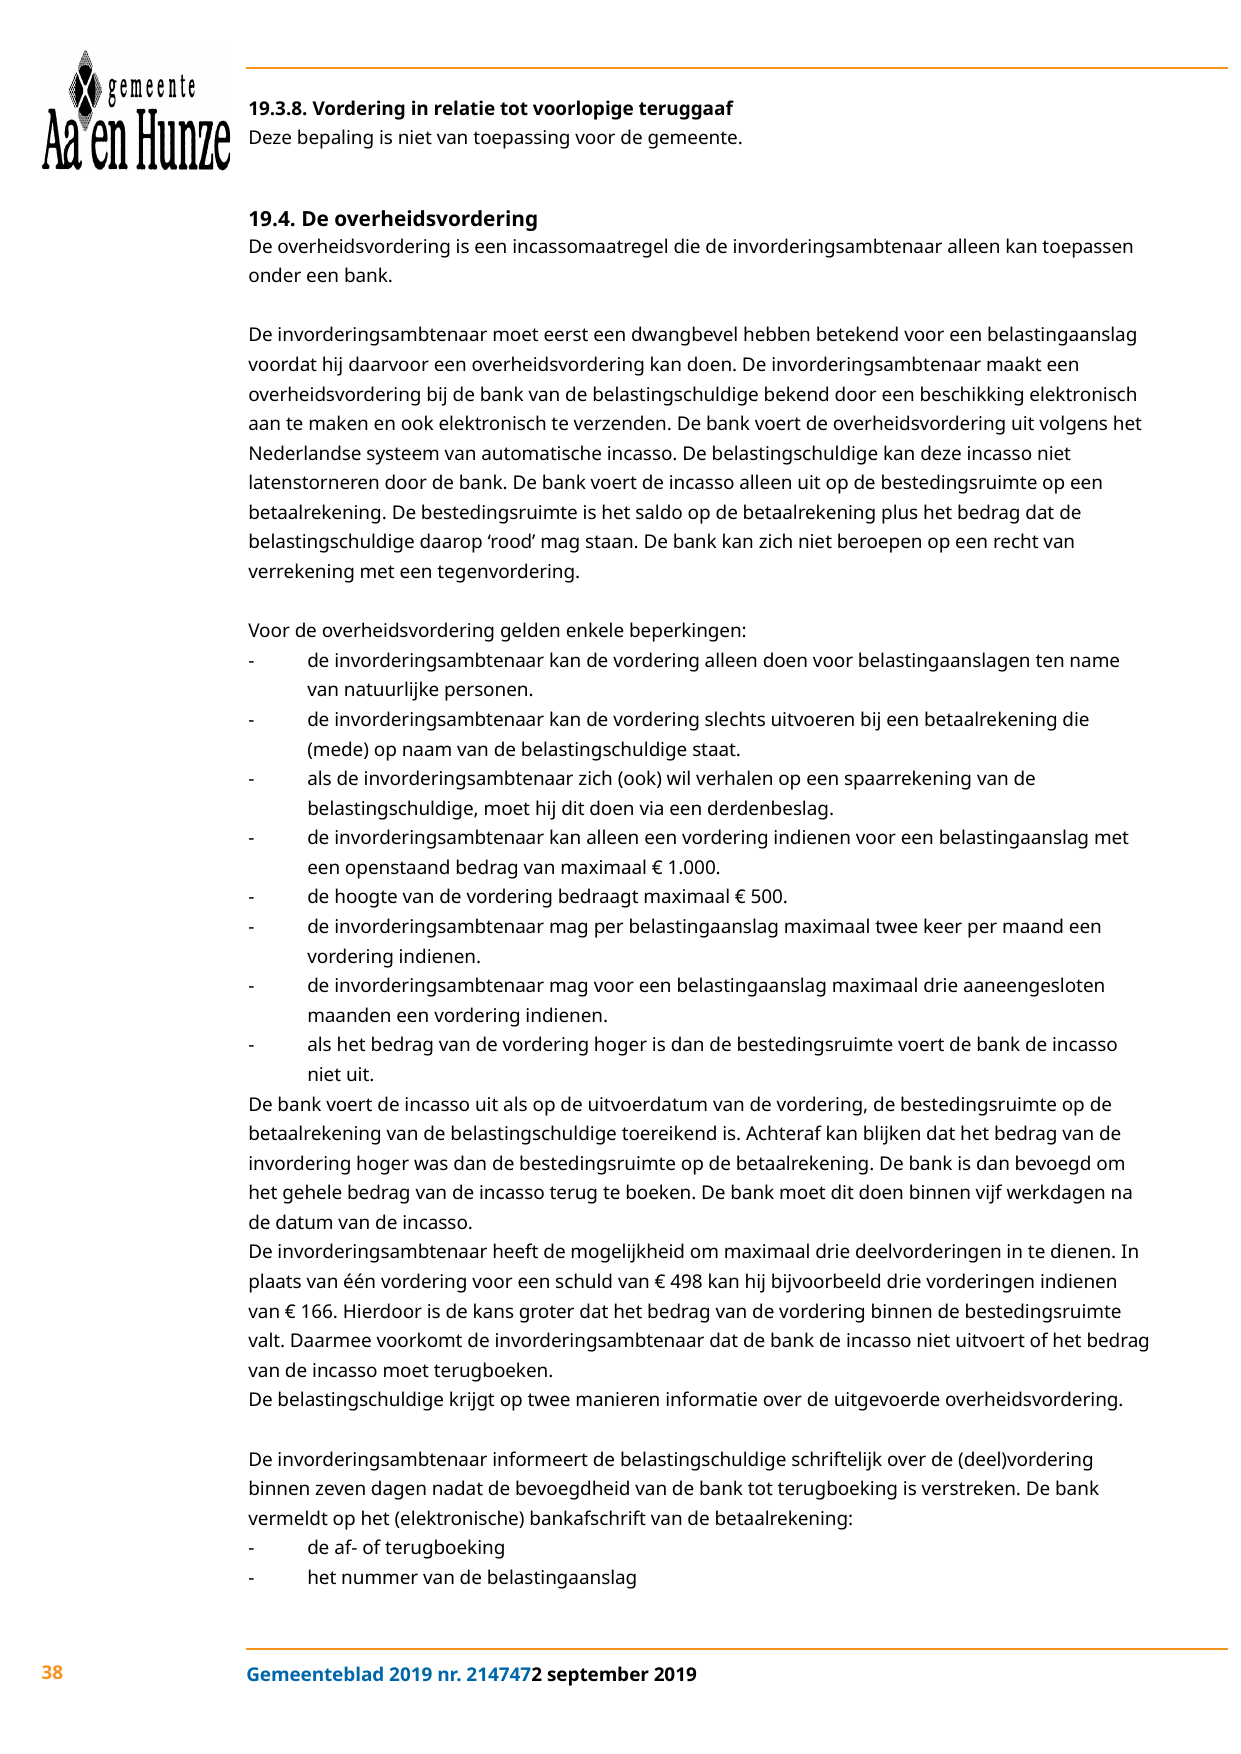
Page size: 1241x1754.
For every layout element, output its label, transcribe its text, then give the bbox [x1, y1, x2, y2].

text De overheidsvordering is een incassomaatregel die de invorderingsambtenaar alleen kan toepassen onder een bank. [248, 233, 1152, 288]
text Deze bepaling is niet van toepassing voor de gemeente. [248, 124, 1152, 150]
text Voor de overheidsvordering gelden enkele beperkingen: [248, 617, 1152, 643]
list de invorderingsambtenaar kan de vordering slechts uitvoeren bij een betaalrekening die (mede) op naam van de belastingschuldige staat. [248, 706, 1152, 761]
list de af- of terugboeking [248, 1534, 1152, 1560]
text De invorderingsambtenaar informeert de belastingschuldige schriftelijk over de (deel)vordering binnen zeven dagen nadat de bevoegdheid van de bank tot terugboeking is verstreken. De bank vermeldt op het (elektronische) bankafschrift van de betaalrekening: [248, 1446, 1152, 1531]
list als de invorderingsambtenaar zich (ook) wil verhalen op een spaarrekening van de belastingschuldige, moet hij dit doen via een derdenbeslag. [248, 765, 1152, 821]
list de invorderingsambtenaar kan de vordering alleen doen voor belastingaanslagen ten name van natuurlijke personen. [248, 647, 1152, 702]
list als het bedrag van de vordering hoger is dan de bestedingsruimte voert de bank de incasso niet uit. [248, 1032, 1152, 1087]
list de invorderingsambtenaar mag voor een belastingaanslag maximaal drie aaneengesloten maanden een vordering indienen. [248, 972, 1152, 1028]
text De invorderingsambtenaar moet eerst een dwangbevel hebben betekend voor een belastingaanslag voordat hij daarvoor een overheidsvordering kan doen. De invorderingsambtenaar maakt een overheidsvordering bij de bank van de belastingschuldige bekend door een beschikking elektronisch aan te maken en ook elektronisch te verzenden. De bank voert de overheidsvordering uit volgens het Nederlandse systeem van automatische incasso. De belastingschuldige kan deze incasso niet latenstorneren door de bank. De bank voert de incasso alleen uit op de bestedingsruimte op een betaalrekening. De bestedingsruimte is het saldo op de betaalrekening plus het bedrag dat de belastingschuldige daarop ‘rood’ mag staan. De bank kan zich niet beroepen op een recht van verrekening met een tegenvordering. [248, 322, 1152, 584]
list de invorderingsambtenaar kan alleen een vordering indienen voor een belastingaanslag met een openstaand bedrag van maximaal € 1.000. [248, 824, 1152, 880]
text De bank voert de incasso uit als op de uitvoerdatum van de vordering, de bestedingsruimte op de betaalrekening van de belastingschuldige toereikend is. Achteraf kan blijken dat het bedrag van de invordering hoger was dan de bestedingsruimte op de betaalrekening. De bank is dan bevoegd om het gehele bedrag van de incasso terug te boeken. De bank moet dit doen binnen vijf werkdagen na de datum van de incasso. [248, 1091, 1152, 1235]
text 19.3.8. Vordering in relatie tot voorlopige teruggaaf [248, 95, 1152, 121]
list de hoogte van de vordering bedraagt maximaal € 500. [248, 884, 1152, 909]
list de invorderingsambtenaar mag per belastingaanslag maximaal twee keer per maand een vordering indienen. [248, 913, 1152, 968]
text De invorderingsambtenaar heeft de mogelijkheid om maximaal drie deelvorderingen in te dienen. In plaats van één vordering voor een schuld van € 498 kan hij bijvoorbeeld drie vorderingen indienen van € 166. Hierdoor is de kans groter dat het bedrag van de vordering binnen de bestedingsruimte valt. Daarmee voorkomt de invorderingsambtenaar dat de bank de incasso niet uitvoert of het bedrag van de incasso moet terugboeken. [248, 1239, 1152, 1383]
text De belastingschuldige krijgt op twee manieren informatie over de uitgevoerde overheidsvordering. [248, 1387, 1152, 1412]
list het nummer van de belastingaanslag [248, 1564, 1152, 1590]
picture [41, 47, 231, 172]
text 19.4. De overheidsvordering [248, 204, 1152, 233]
